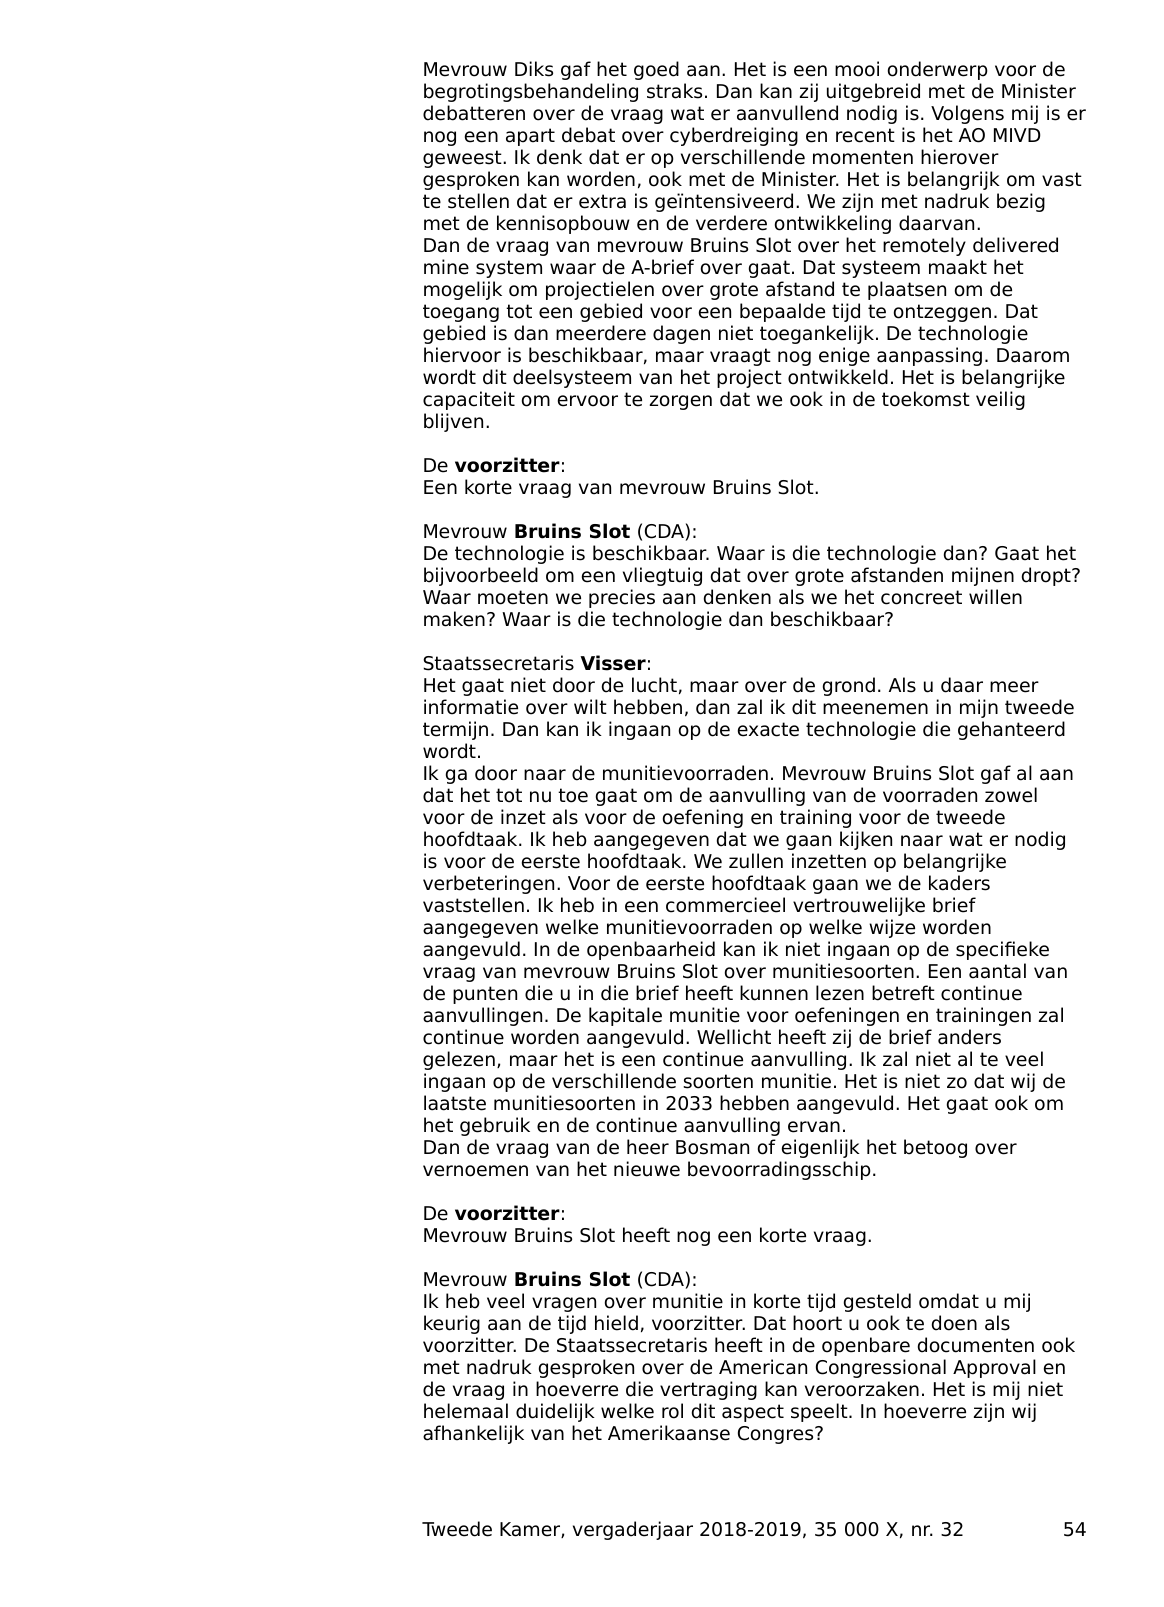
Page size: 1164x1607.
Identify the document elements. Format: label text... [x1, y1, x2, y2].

text Mevrouw Diks gaf het goed aan. Het is een mooi onderwerp voor de begrotingsbehandeling straks. Dan kan zij uitgebreid met de Minister debatteren over de vraag wat er aanvullend nodig is. Volgens mij is er nog een apart debat over cyberdreiging en recent is het AO MIVD geweest. Ik denk dat er op verschillende momenten hierover gesproken kan worden, ook met de Minister. Het is belangrijk om vast te stellen dat er extra is geïntensiveerd. We zijn met nadruk bezig met de kennisopbouw en de verdere ontwikkeling daarvan. [422, 59, 1087, 235]
text Ik heb veel vragen over munitie in korte tijd gesteld omdat u mij keurig aan de tijd hield, voorzitter. Dat hoort u ook te doen als voorzitter. De Staatssecretaris heeft in de openbare documenten ook met nadruk gesproken over de American Congressional Approval en de vraag in hoeverre die vertraging kan veroorzaken. Het is mij niet helemaal duidelijk welke rol dit aspect speelt. In hoeverre zijn wij afhankelijk van het Amerikaanse Congres? [422, 1291, 1087, 1445]
text Dan de vraag van de heer Bosman of eigenlijk het betoog over vernoemen van het nieuwe bevoorradingsschip. [422, 1137, 1087, 1181]
text Het gaat niet door de lucht, maar over de grond. Als u daar meer informatie over wilt hebben, dan zal ik dit meenemen in mijn tweede termijn. Dan kan ik ingaan op de exacte technologie die gehanteerd wordt. [422, 675, 1087, 763]
text Ik ga door naar de munitievoorraden. Mevrouw Bruins Slot gaf al aan dat het tot nu toe gaat om de aanvulling van de voorraden zowel voor de inzet als voor de oefening en training voor de tweede hoofdtaak. Ik heb aangegeven dat we gaan kijken naar wat er nodig is voor de eerste hoofdtaak. We zullen inzetten op belangrijke verbeteringen. Voor de eerste hoofdtaak gaan we de kaders vaststellen. Ik heb in een commercieel vertrouwelijke brief aangegeven welke munitievoorraden op welke wijze worden aangevuld. In de openbaarheid kan ik niet ingaan op de specifieke vraag van mevrouw Bruins Slot over munitiesoorten. Een aantal van de punten die u in die brief heeft kunnen lezen betreft continue aanvullingen. De kapitale munitie voor oefeningen en trainingen zal continue worden aangevuld. Wellicht heeft zij de brief anders gelezen, maar het is een continue aanvulling. Ik zal niet al te veel ingaan op de verschillende soorten munitie. Het is niet zo dat wij de laatste munitiesoorten in 2033 hebben aangevuld. Het gaat ook om het gebruik en de continue aanvulling ervan. [422, 763, 1087, 1137]
text Staatssecretaris Visser: [422, 653, 1087, 675]
text Mevrouw Bruins Slot (CDA): [422, 521, 1087, 543]
text De voorzitter: [422, 455, 1087, 477]
text De voorzitter: [422, 1203, 1087, 1225]
text Dan de vraag van mevrouw Bruins Slot over het remotely delivered mine system waar de A-brief over gaat. Dat systeem maakt het mogelijk om projectielen over grote afstand te plaatsen om de toegang tot een gebied voor een bepaalde tijd te ontzeggen. Dat gebied is dan meerdere dagen niet toegankelijk. De technologie hiervoor is beschikbaar, maar vraagt nog enige aanpassing. Daarom wordt dit deelsysteem van het project ontwikkeld. Het is belangrijke capaciteit om ervoor te zorgen dat we ook in de toekomst veilig blijven. [422, 235, 1087, 433]
text Een korte vraag van mevrouw Bruins Slot. [422, 477, 1087, 499]
text De technologie is beschikbaar. Waar is die technologie dan? Gaat het bijvoorbeeld om een vliegtuig dat over grote afstanden mijnen dropt? Waar moeten we precies aan denken als we het concreet willen maken? Waar is die technologie dan beschikbaar? [422, 543, 1087, 631]
text Mevrouw Bruins Slot heeft nog een korte vraag. [422, 1225, 1087, 1247]
text Mevrouw Bruins Slot (CDA): [422, 1269, 1087, 1291]
